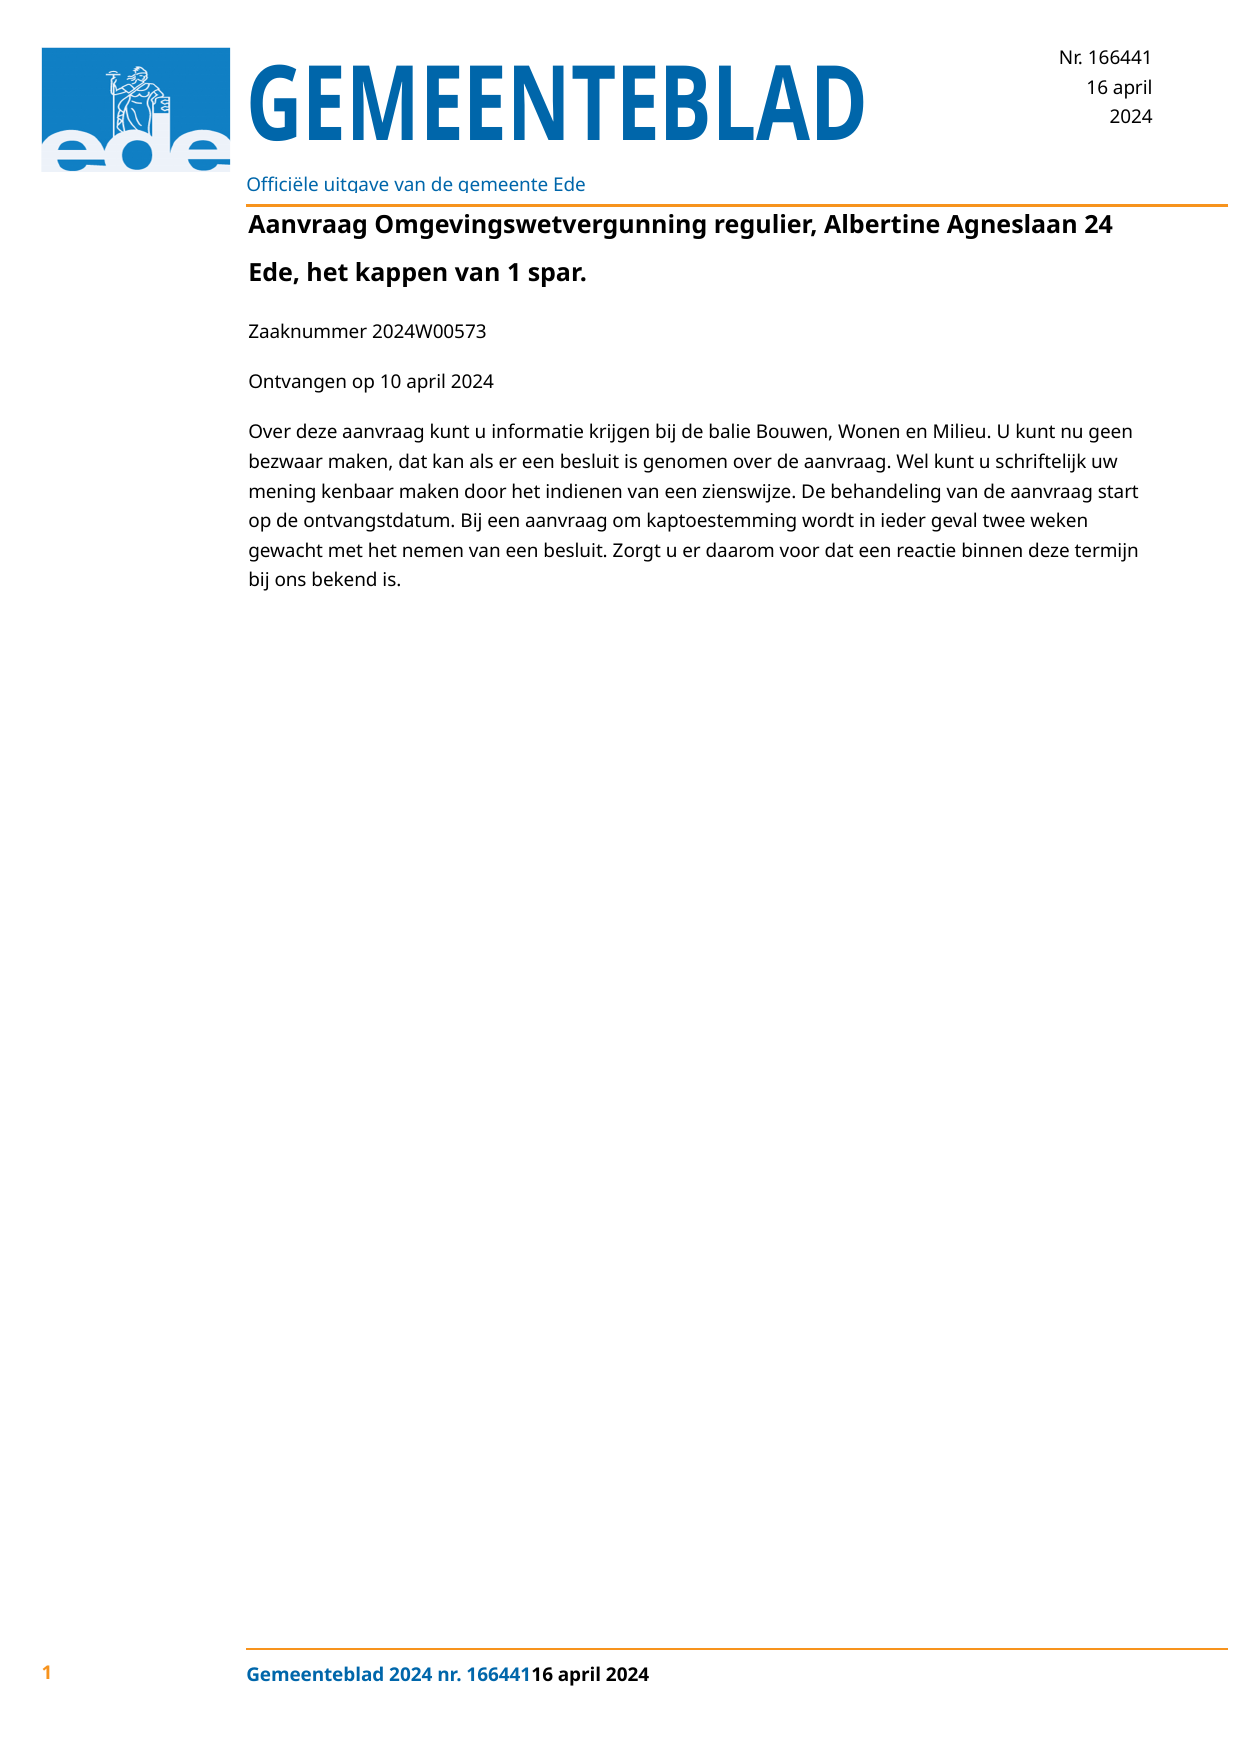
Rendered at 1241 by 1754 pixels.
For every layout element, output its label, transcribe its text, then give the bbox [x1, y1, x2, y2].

text Zaaknummer 2024W00573 [248, 318, 1152, 344]
text Over deze aanvraag kunt u informatie krijgen bij de balie Bouwen, Wonen en Milieu. U kunt nu geen bezwaar maken, dat kan als er een besluit is genomen over de aanvraag. Wel kunt u schriftelijk uw mening kenbaar maken door het indienen van een zienswijze. De behandeling van de aanvraag start op de ontvangstdatum. Bij een aanvraag om kaptoestemming wordt in ieder geval twee weken gewacht met het nemen van een besluit. Zorgt u er daarom voor dat een reactie binnen deze termijn bij ons bekend is. [248, 419, 1152, 592]
text Aanvraag Omgevingswetvergunning regulier, Albertine Agneslaan 24 Ede, het kappen van 1 spar. [248, 207, 1152, 288]
picture [41, 47, 231, 172]
text Ontvangen op 10 april 2024 [248, 368, 1152, 394]
